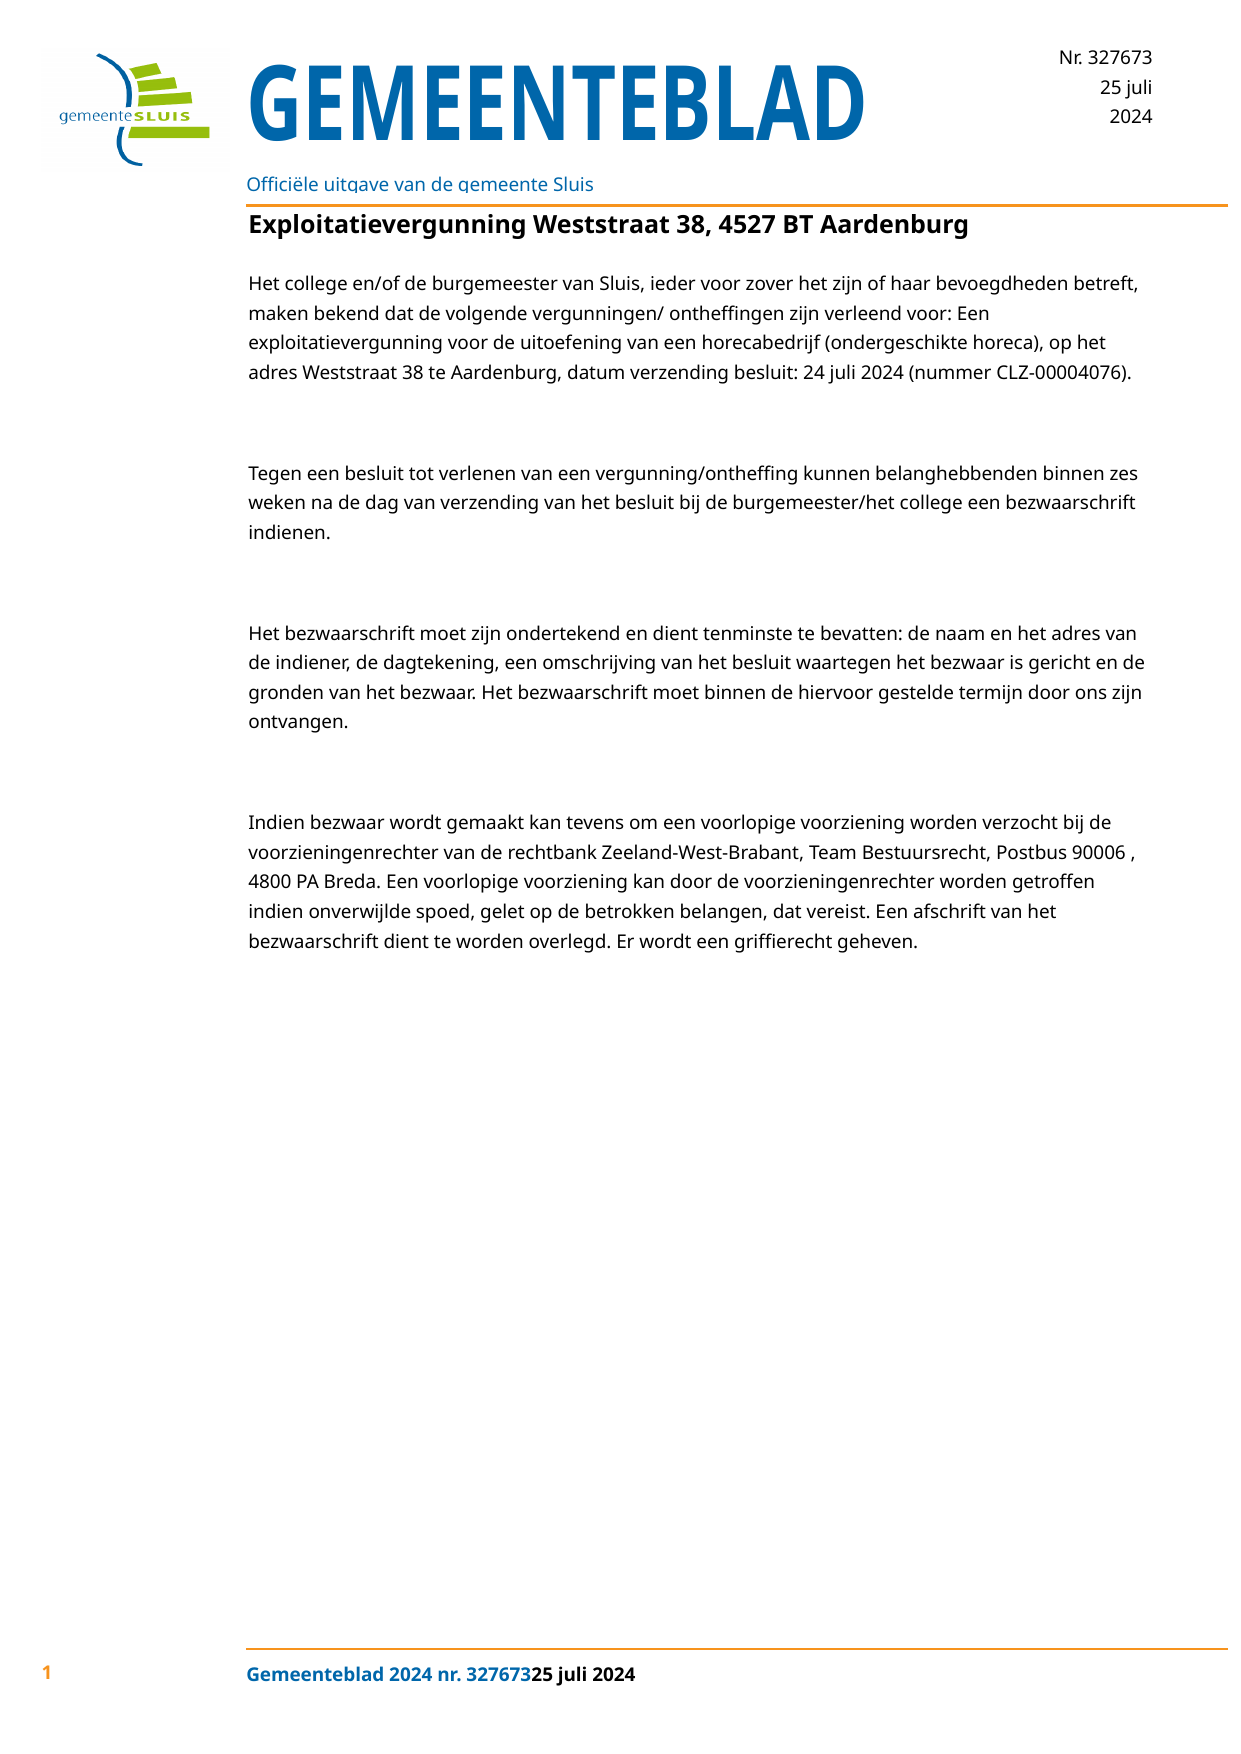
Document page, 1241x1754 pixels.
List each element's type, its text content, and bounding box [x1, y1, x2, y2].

text Het college en/of de burgemeester van Sluis, ieder voor zover het zijn of haar bevoegdheden betreft, maken bekend dat de volgende vergunningen/ ontheffingen zijn verleend voor: Een exploitatievergunning voor de uitoefening van een horecabedrijf (ondergeschikte horeca), op het adres Weststraat 38 te Aardenburg, datum verzending besluit: 24 juli 2024 (nummer CLZ-00004076). [248, 270, 1152, 385]
text Indien bezwaar wordt gemaakt kan tevens om een voorlopige voorziening worden verzocht bij de voorzieningenrechter van de rechtbank Zeeland-West-Brabant, Team Bestuursrecht, Postbus 90006 , 4800 PA Breda. Een voorlopige voorziening kan door de voorzieningenrechter worden getroffen indien onverwijlde spoed, gelet op de betrokken belangen, dat vereist. Een afschrift van het bezwaarschrift dient te worden overlegd. Er wordt een griffierecht geheven. [248, 809, 1152, 953]
text Tegen een besluit tot verlenen van een vergunning/ontheffing kunnen belanghebbenden binnen zes weken na de dag van verzending van het besluit bij de burgemeester/het college een bezwaarschrift indienen. [248, 460, 1152, 545]
text Exploitatievergunning Weststraat 38, 4527 BT Aardenburg [248, 207, 1152, 241]
text Het bezwaarschrift moet zijn ondertekend en dient tenminste te bevatten: de naam en het adres van de indiener, de dagtekening, een omschrijving van het besluit waartegen het bezwaar is gericht en de gronden van het bezwaar. Het bezwaarschrift moet binnen de hiervoor gestelde termijn door ons zijn ontvangen. [248, 620, 1152, 734]
picture [41, 47, 231, 172]
